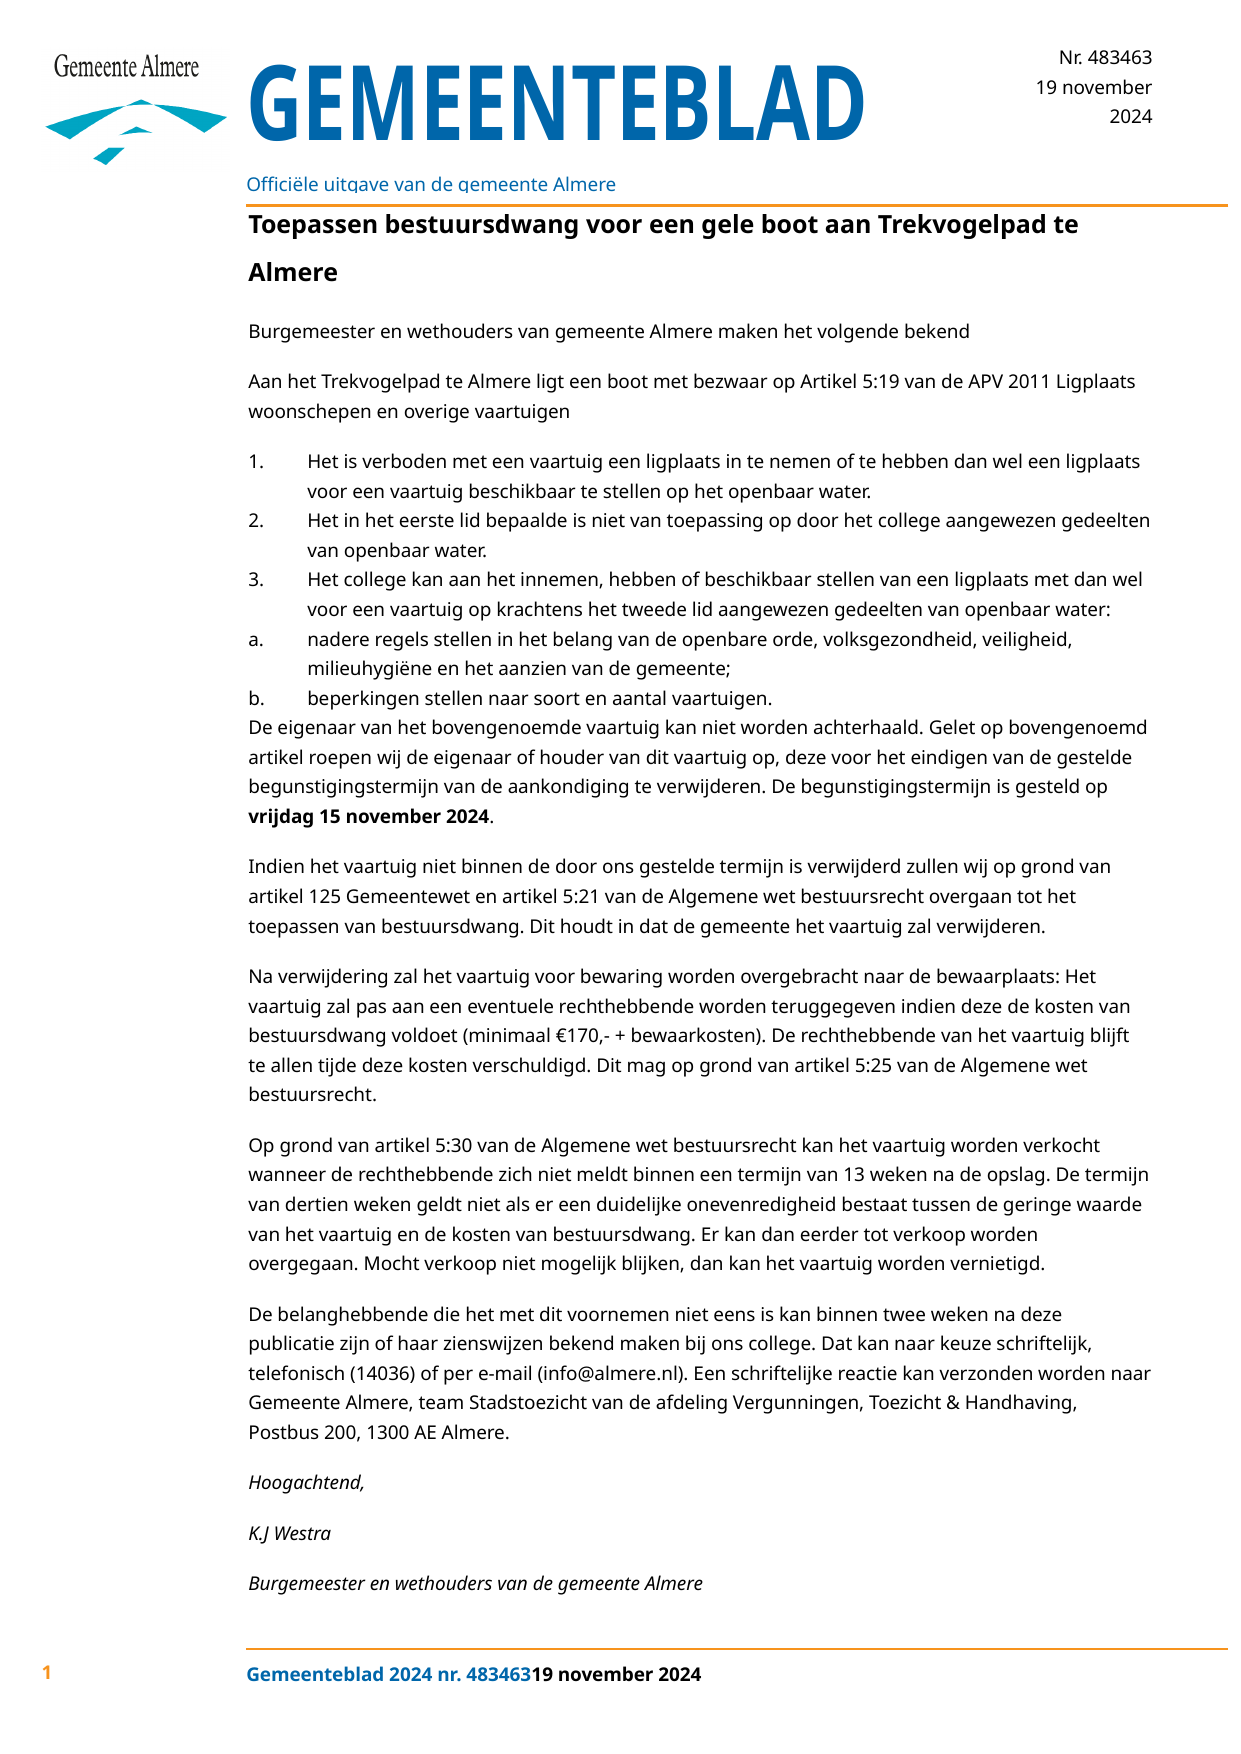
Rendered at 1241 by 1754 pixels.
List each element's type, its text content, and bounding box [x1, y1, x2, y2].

list Het in het eerste lid bepaalde is niet van toepassing op door het college aangewezen gedeelten van openbaar water. [248, 507, 1152, 563]
text Burgemeester en wethouders van de gemeente Almere [248, 1570, 1152, 1596]
list Het college kan aan het innemen, hebben of beschikbaar stellen van een ligplaats met dan wel voor een vaartuig op krachtens het tweede lid aangewezen gedeelten van openbaar water: [248, 567, 1152, 622]
text De eigenaar van het bovengenoemde vaartuig kan niet worden achterhaald. Gelet op bovengenoemd artikel roepen wij de eigenaar of houder van dit vaartuig op, deze voor het eindigen van de gestelde begunstigingstermijn van de aankondiging te verwijderen. De begunstigingstermijn is gesteld op vrijdag 15 november 2024. [248, 714, 1152, 829]
picture [41, 47, 231, 172]
text Op grond van artikel 5:30 van de Algemene wet bestuursrecht kan het vaartuig worden verkocht wanneer de rechthebbende zich niet meldt binnen een termijn van 13 weken na de opslag. De termijn van dertien weken geldt niet als er een duidelijke onevenredigheid bestaat tussen de geringe waarde van het vaartuig en de kosten van bestuursdwang. Er kan dan eerder tot verkoop worden overgegaan. Mocht verkoop niet mogelijk blijken, dan kan het vaartuig worden vernietigd. [248, 1132, 1152, 1276]
text K.J Westra [248, 1520, 1152, 1546]
text Aan het Trekvogelpad te Almere ligt een boot met bezwaar op Artikel 5:19 van de APV 2011 Ligplaats woonschepen en overige vaartuigen [248, 368, 1152, 424]
text Na verwijdering zal het vaartuig voor bewaring worden overgebracht naar de bewaarplaats: Het vaartuig zal pas aan een eventuele rechthebbende worden teruggegeven indien deze de kosten van bestuursdwang voldoet (minimaal €170,- + bewaarkosten). De rechthebbende van het vaartuig blijft te allen tijde deze kosten verschuldigd. Dit mag op grond van artikel 5:25 van de Algemene wet bestuursrecht. [248, 963, 1152, 1107]
text Toepassen bestuursdwang voor een gele boot aan Trekvogelpad te Almere [248, 207, 1152, 288]
list Het is verboden met een vaartuig een ligplaats in te nemen of te hebben dan wel een ligplaats voor een vaartuig beschikbaar te stellen op het openbaar water. [248, 448, 1152, 504]
text De belanghebbende die het met dit voornemen niet eens is kan binnen twee weken na deze publicatie zijn of haar zienswijzen bekend maken bij ons college. Dat kan naar keuze schriftelijk, telefonisch (14036) of per e-mail (info@almere.nl). Een schriftelijke reactie kan verzonden worden naar Gemeente Almere, team Stadstoezicht van de afdeling Vergunningen, Toezicht & Handhaving, Postbus 200, 1300 AE Almere. [248, 1301, 1152, 1445]
list beperkingen stellen naar soort en aantal vaartuigen. [248, 685, 1152, 711]
text Hoogachtend, [248, 1469, 1152, 1495]
list nadere regels stellen in het belang van de openbare orde, volksgezondheid, veiligheid, milieuhygiëne en het aanzien van de gemeente; [248, 626, 1152, 681]
text Indien het vaartuig niet binnen de door ons gestelde termijn is verwijderd zullen wij op grond van artikel 125 Gemeentewet en artikel 5:21 van de Algemene wet bestuursrecht overgaan tot het toepassen van bestuursdwang. Dit houdt in dat de gemeente het vaartuig zal verwijderen. [248, 854, 1152, 939]
text Burgemeester en wethouders van gemeente Almere maken het volgende bekend [248, 318, 1152, 344]
